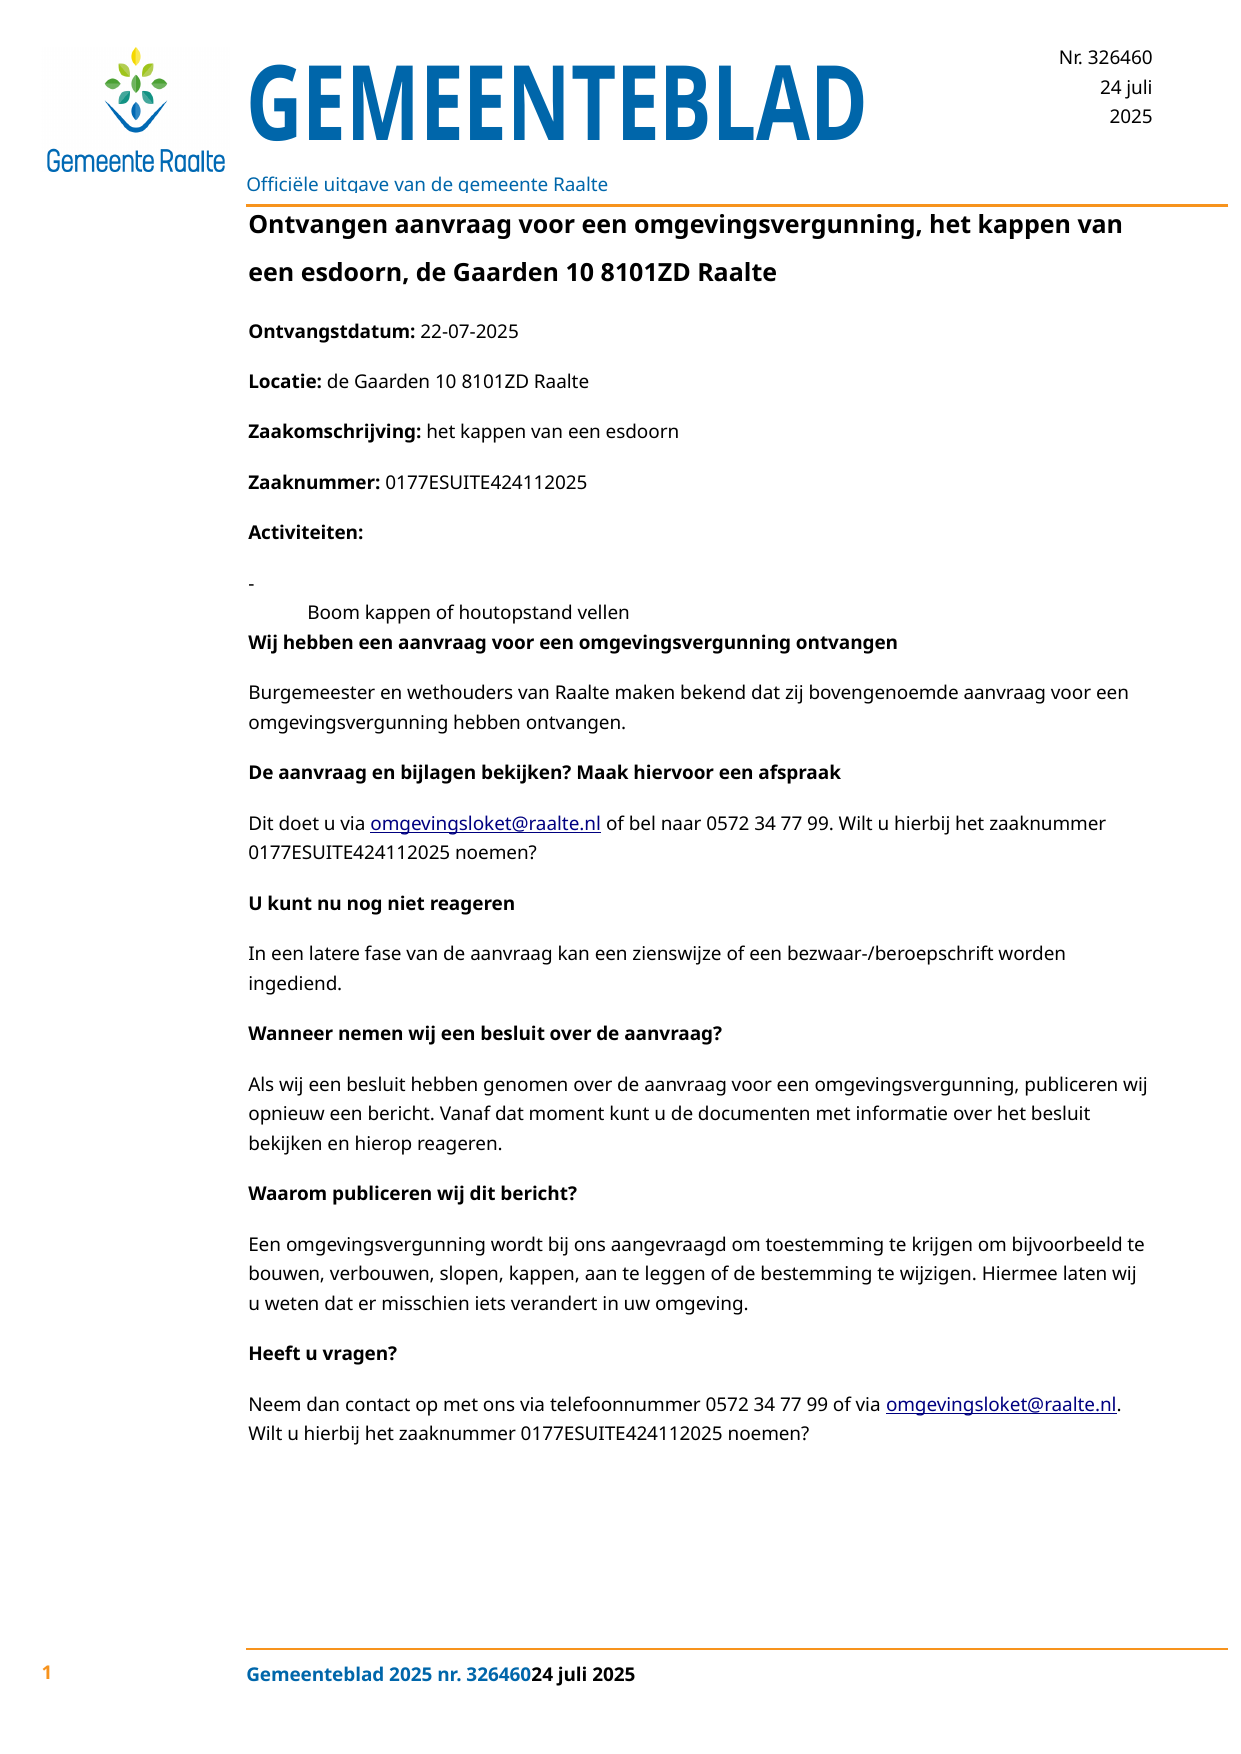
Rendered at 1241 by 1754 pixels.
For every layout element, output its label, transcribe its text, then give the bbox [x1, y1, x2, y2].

text Een omgevingsvergunning wordt bij ons aangevraagd om toestemming te krijgen om bijvoorbeeld te bouwen, verbouwen, slopen, kappen, aan te leggen of de bestemming te wijzigen. Hiermee laten wij u weten dat er misschien iets verandert in uw omgeving. [248, 1231, 1152, 1316]
text Neem dan contact op met ons via telefoonnummer 0572 34 77 99 of via omgevingsloket@raalte.nl. Wilt u hierbij het zaaknummer 0177ESUITE424112025 noemen? [248, 1391, 1152, 1446]
text Waarom publiceren wij dit bericht? [248, 1180, 1152, 1206]
text Als wij een besluit hebben genomen over de aanvraag voor een omgevingsvergunning, publiceren wij opnieuw een bericht. Vanaf dat moment kunt u de documenten met informatie over het besluit bekijken en hierop reageren. [248, 1071, 1152, 1156]
text Ontvangstdatum: 22-07-2025 [248, 318, 1152, 344]
text Burgemeester en wethouders van Raalte maken bekend dat zij bovengenoemde aanvraag voor een omgevingsvergunning hebben ontvangen. [248, 679, 1152, 735]
text Activiteiten: [248, 519, 1152, 545]
picture [41, 47, 231, 172]
text De aanvraag en bijlagen bekijken? Maak hiervoor een afspraak [248, 759, 1152, 785]
text Wij hebben een aanvraag voor een omgevingsvergunning ontvangen [248, 629, 1152, 655]
list Boom kappen of houtopstand vellen [248, 599, 1152, 625]
text Locatie: de Gaarden 10 8101ZD Raalte [248, 368, 1152, 394]
text Wanneer nemen wij een besluit over de aanvraag? [248, 1020, 1152, 1046]
text Zaaknummer: 0177ESUITE424112025 [248, 469, 1152, 495]
text Zaakomschrijving: het kappen van een esdoorn [248, 419, 1152, 444]
text Ontvangen aanvraag voor een omgevingsvergunning, het kappen van een esdoorn, de Gaarden 10 8101ZD Raalte [248, 207, 1152, 288]
text Heeft u vragen? [248, 1340, 1152, 1366]
text In een latere fase van de aanvraag kan een zienswijze of een bezwaar-/beroepschrift worden ingediend. [248, 940, 1152, 996]
text U kunt nu nog niet reageren [248, 890, 1152, 916]
text Dit doet u via omgevingsloket@raalte.nl of bel naar 0572 34 77 99. Wilt u hierbij het zaaknummer 0177ESUITE424112025 noemen? [248, 810, 1152, 865]
